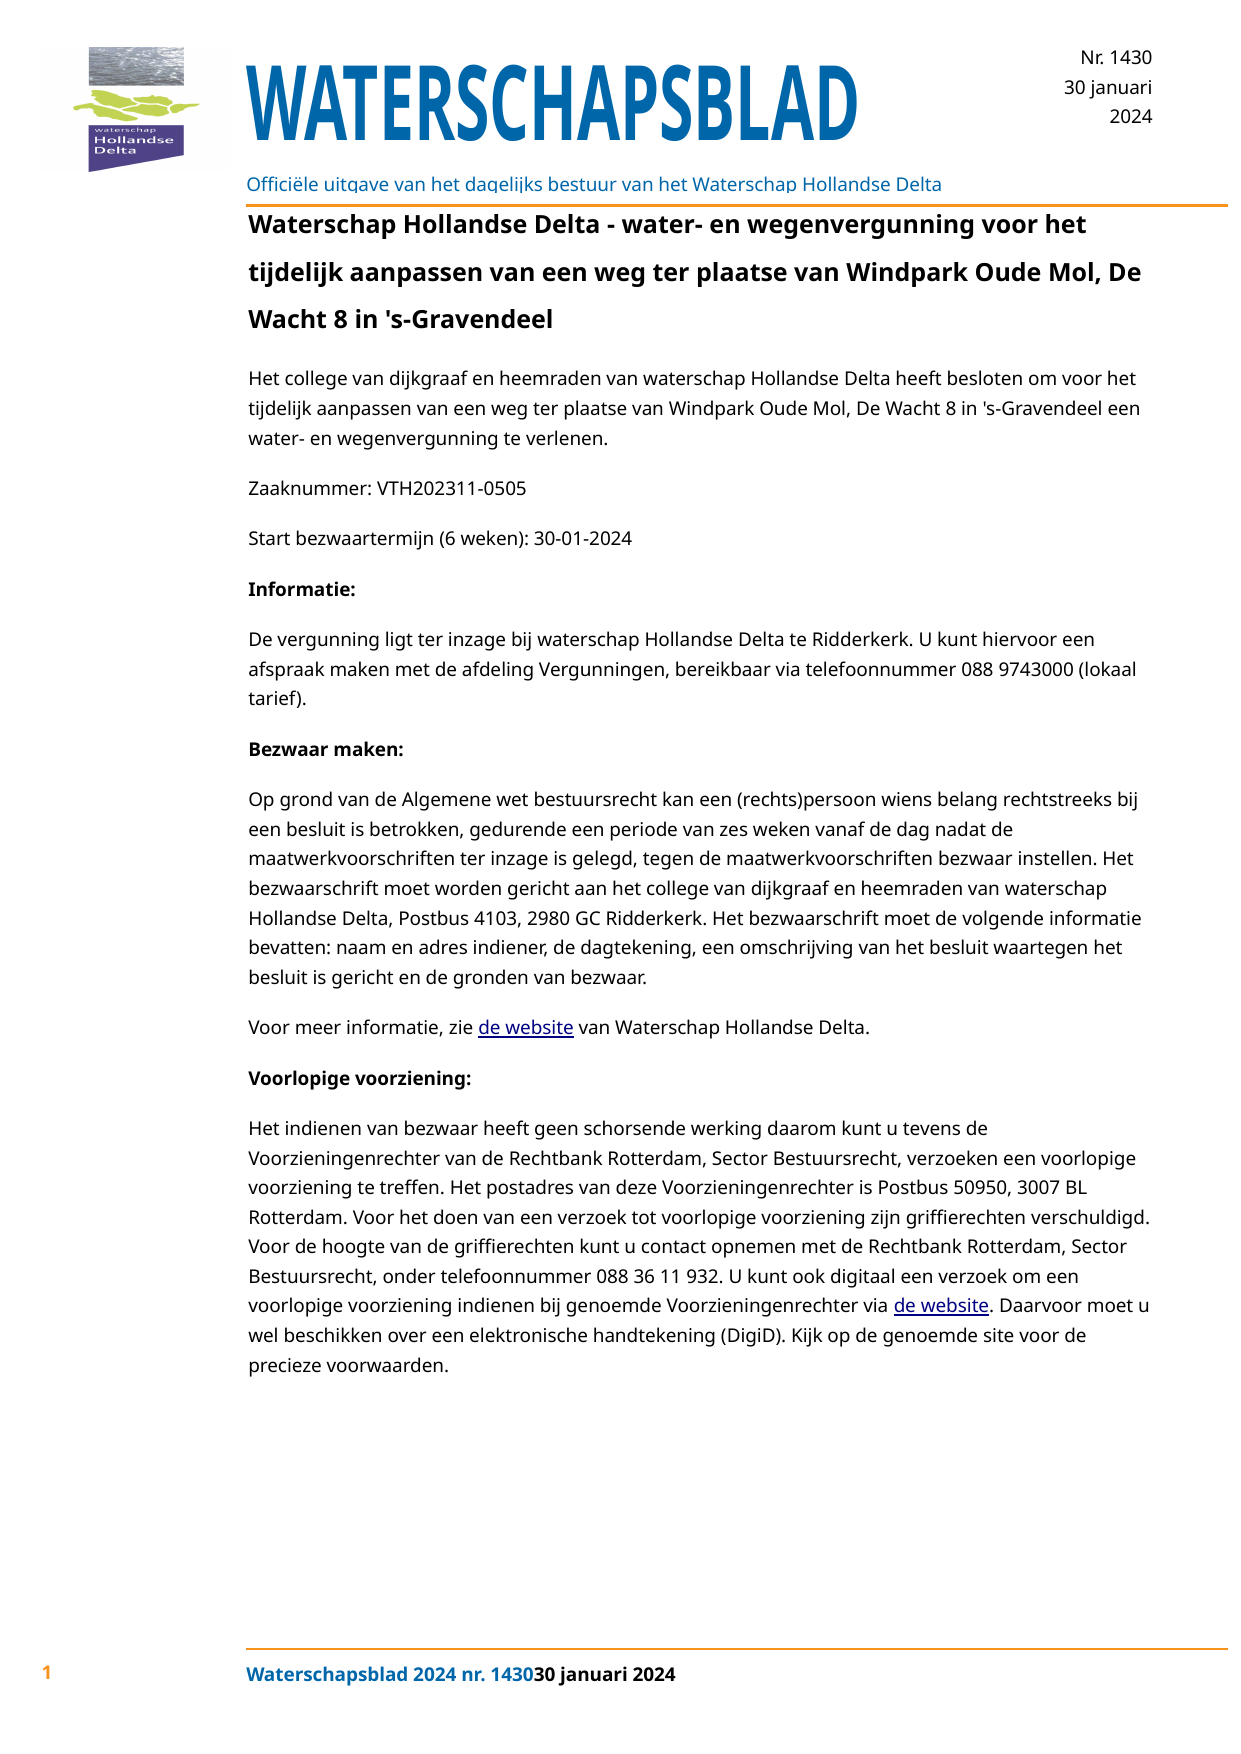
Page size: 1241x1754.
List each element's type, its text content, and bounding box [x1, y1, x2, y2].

text Informatie: [248, 576, 1152, 602]
text Waterschap Hollandse Delta - water- en wegenvergunning voor het tijdelijk aanpassen van een weg ter plaatse van Windpark Oude Mol, De Wacht 8 in 's-Gravendeel [248, 207, 1152, 336]
text Voorlopige voorziening: [248, 1065, 1152, 1090]
text Het college van dijkgraaf en heemraden van waterschap Hollandse Delta heeft besloten om voor het tijdelijk aanpassen van een weg ter plaatse van Windpark Oude Mol, De Wacht 8 in 's-Gravendeel een water- en wegenvergunning te verlenen. [248, 366, 1152, 450]
text Voor meer informatie, zie de website van Waterschap Hollandse Delta. [248, 1014, 1152, 1040]
text Start bezwaartermijn (6 weken): 30-01-2024 [248, 526, 1152, 551]
text Bezwaar maken: [248, 736, 1152, 762]
text Zaaknummer: VTH202311-0505 [248, 475, 1152, 501]
text De vergunning ligt ter inzage bij waterschap Hollandse Delta te Ridderkerk. U kunt hiervoor een afspraak maken met de afdeling Vergunningen, bereikbaar via telefoonnummer 088 9743000 (lokaal tarief). [248, 626, 1152, 711]
text Op grond van de Algemene wet bestuursrecht kan een (rechts)persoon wiens belang rechtstreeks bij een besluit is betrokken, gedurende een periode van zes weken vanaf de dag nadat de maatwerkvoorschriften ter inzage is gelegd, tegen de maatwerkvoorschriften bezwaar instellen. Het bezwaarschrift moet worden gericht aan het college van dijkgraaf en heemraden van waterschap Hollandse Delta, Postbus 4103, 2980 GC Ridderkerk. Het bezwaarschrift moet de volgende informatie bevatten: naam en adres indiener, de dagtekening, een omschrijving van het besluit waartegen het besluit is gericht en de gronden van bezwaar. [248, 786, 1152, 989]
picture [41, 47, 231, 172]
text Het indienen van bezwaar heeft geen schorsende werking daarom kunt u tevens de Voorzieningenrechter van de Rechtbank Rotterdam, Sector Bestuursrecht, verzoeken een voorlopige voorziening te treffen. Het postadres van deze Voorzieningenrechter is Postbus 50950, 3007 BL Rotterdam. Voor het doen van een verzoek tot voorlopige voorziening zijn griffierechten verschuldigd. Voor de hoogte van de griffierechten kunt u contact opnemen met de Rechtbank Rotterdam, Sector Bestuursrecht, onder telefoonnummer 088 36 11 932. U kunt ook digitaal een verzoek om een voorlopige voorziening indienen bij genoemde Voorzieningenrechter via de website. Daarvoor moet u wel beschikken over een elektronische handtekening (DigiD). Kijk op de genoemde site voor de precieze voorwaarden. [248, 1115, 1152, 1377]
